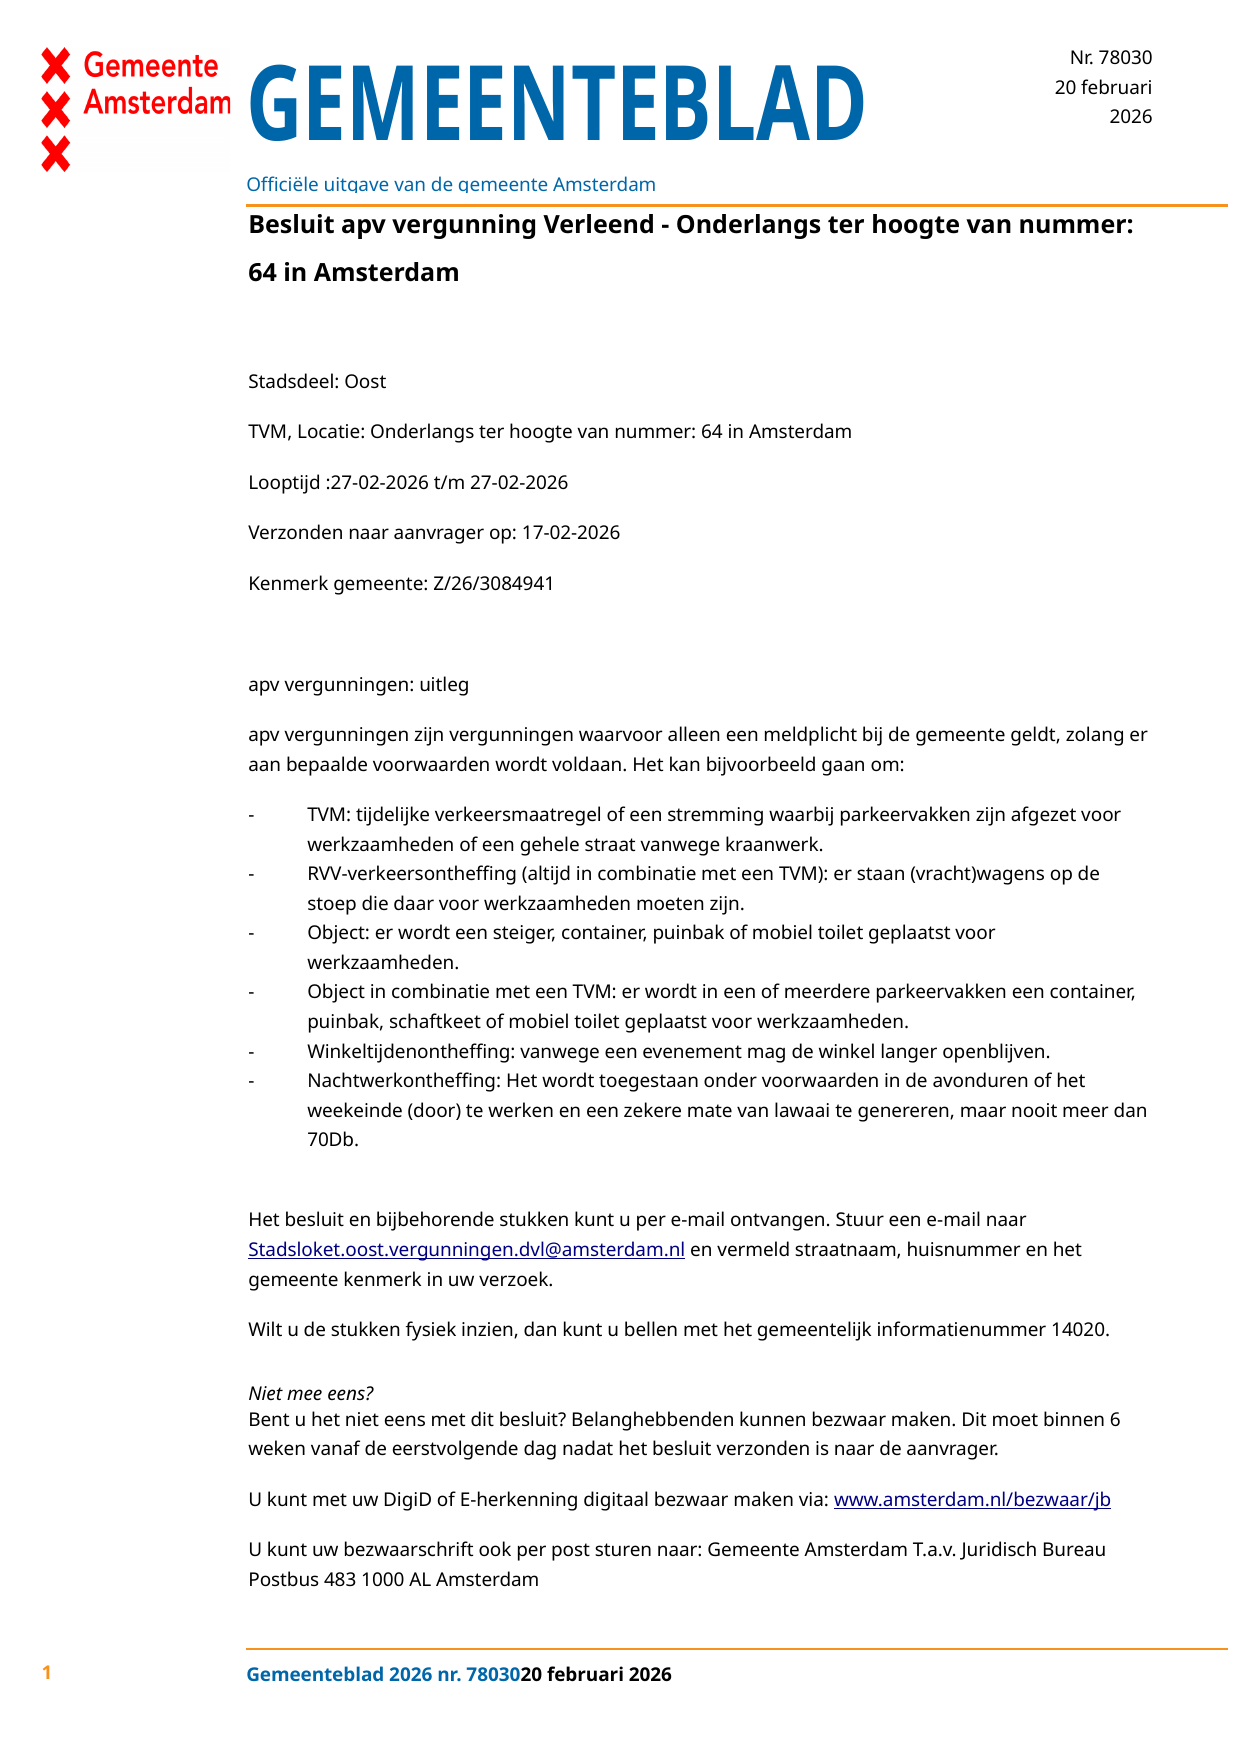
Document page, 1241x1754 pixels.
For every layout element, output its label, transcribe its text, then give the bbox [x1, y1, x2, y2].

list RVV-verkeersontheffing (altijd in combinatie met een TVM): er staan (vracht)wagens op de stoep die daar voor werkzaamheden moeten zijn. [248, 860, 1152, 916]
list Winkeltijdenontheffing: vanwege een evenement mag de winkel langer openblijven. [248, 1038, 1152, 1064]
list Object: er wordt een steiger, container, puinbak of mobiel toilet geplaatst voor werkzaamheden. [248, 919, 1152, 975]
list Object in combinatie met een TVM: er wordt in een of meerdere parkeervakken een container, puinbak, schaftkeet of mobiel toilet geplaatst voor werkzaamheden. [248, 979, 1152, 1034]
text Niet mee eens? [248, 1380, 1152, 1406]
text Bent u het niet eens met dit besluit? Belanghebbenden kunnen bezwaar maken. Dit moet binnen 6 weken vanaf de eerstvolgende dag nadat het besluit verzonden is naar de aanvrager. [248, 1406, 1152, 1461]
text Looptijd :27-02-2026 t/m 27-02-2026 [248, 469, 1152, 495]
text apv vergunningen zijn vergunningen waarvoor alleen een meldplicht bij de gemeente geldt, zolang er aan bepaalde voorwaarden wordt voldaan. Het kan bijvoorbeeld gaan om: [248, 721, 1152, 777]
list Nachtwerkontheffing: Het wordt toegestaan onder voorwaarden in de avonduren of het weekeinde (door) te werken en een zekere mate van lawaai te genereren, maar nooit meer dan 70Db. [248, 1067, 1152, 1152]
list TVM: tijdelijke verkeersmaatregel of een stremming waarbij parkeervakken zijn afgezet voor werkzaamheden of een gehele straat vanwege kraanwerk. [248, 801, 1152, 857]
text U kunt met uw DigiD of E-herkenning digitaal bezwaar maken via: www.amsterdam.nl/bezwaar/jb [248, 1486, 1152, 1512]
text Verzonden naar aanvrager op: 17-02-2026 [248, 519, 1152, 545]
text TVM, Locatie: Onderlangs ter hoogte van nummer: 64 in Amsterdam [248, 419, 1152, 444]
text Besluit apv vergunning Verleend - Onderlangs ter hoogte van nummer: 64 in Amsterdam [248, 207, 1152, 288]
text apv vergunningen: uitleg [248, 671, 1152, 697]
text Stadsdeel: Oost [248, 368, 1152, 394]
text Kenmerk gemeente: Z/26/3084941 [248, 570, 1152, 596]
text Het besluit en bijbehorende stukken kunt u per e-mail ontvangen. Stuur een e-mail naar Stadsloket.oost.vergunningen.dvl@amsterdam.nl en vermeld straatnaam, huisnummer en het gemeente kenmerk in uw verzoek. [248, 1207, 1152, 1292]
picture [41, 47, 231, 172]
text U kunt uw bezwaarschrift ook per post sturen naar: Gemeente Amsterdam T.a.v. Juridisch Bureau Postbus 483 1000 AL Amsterdam [248, 1536, 1152, 1592]
text Wilt u de stukken fysiek inzien, dan kunt u bellen met het gemeentelijk informatienummer 14020. [248, 1316, 1152, 1342]
